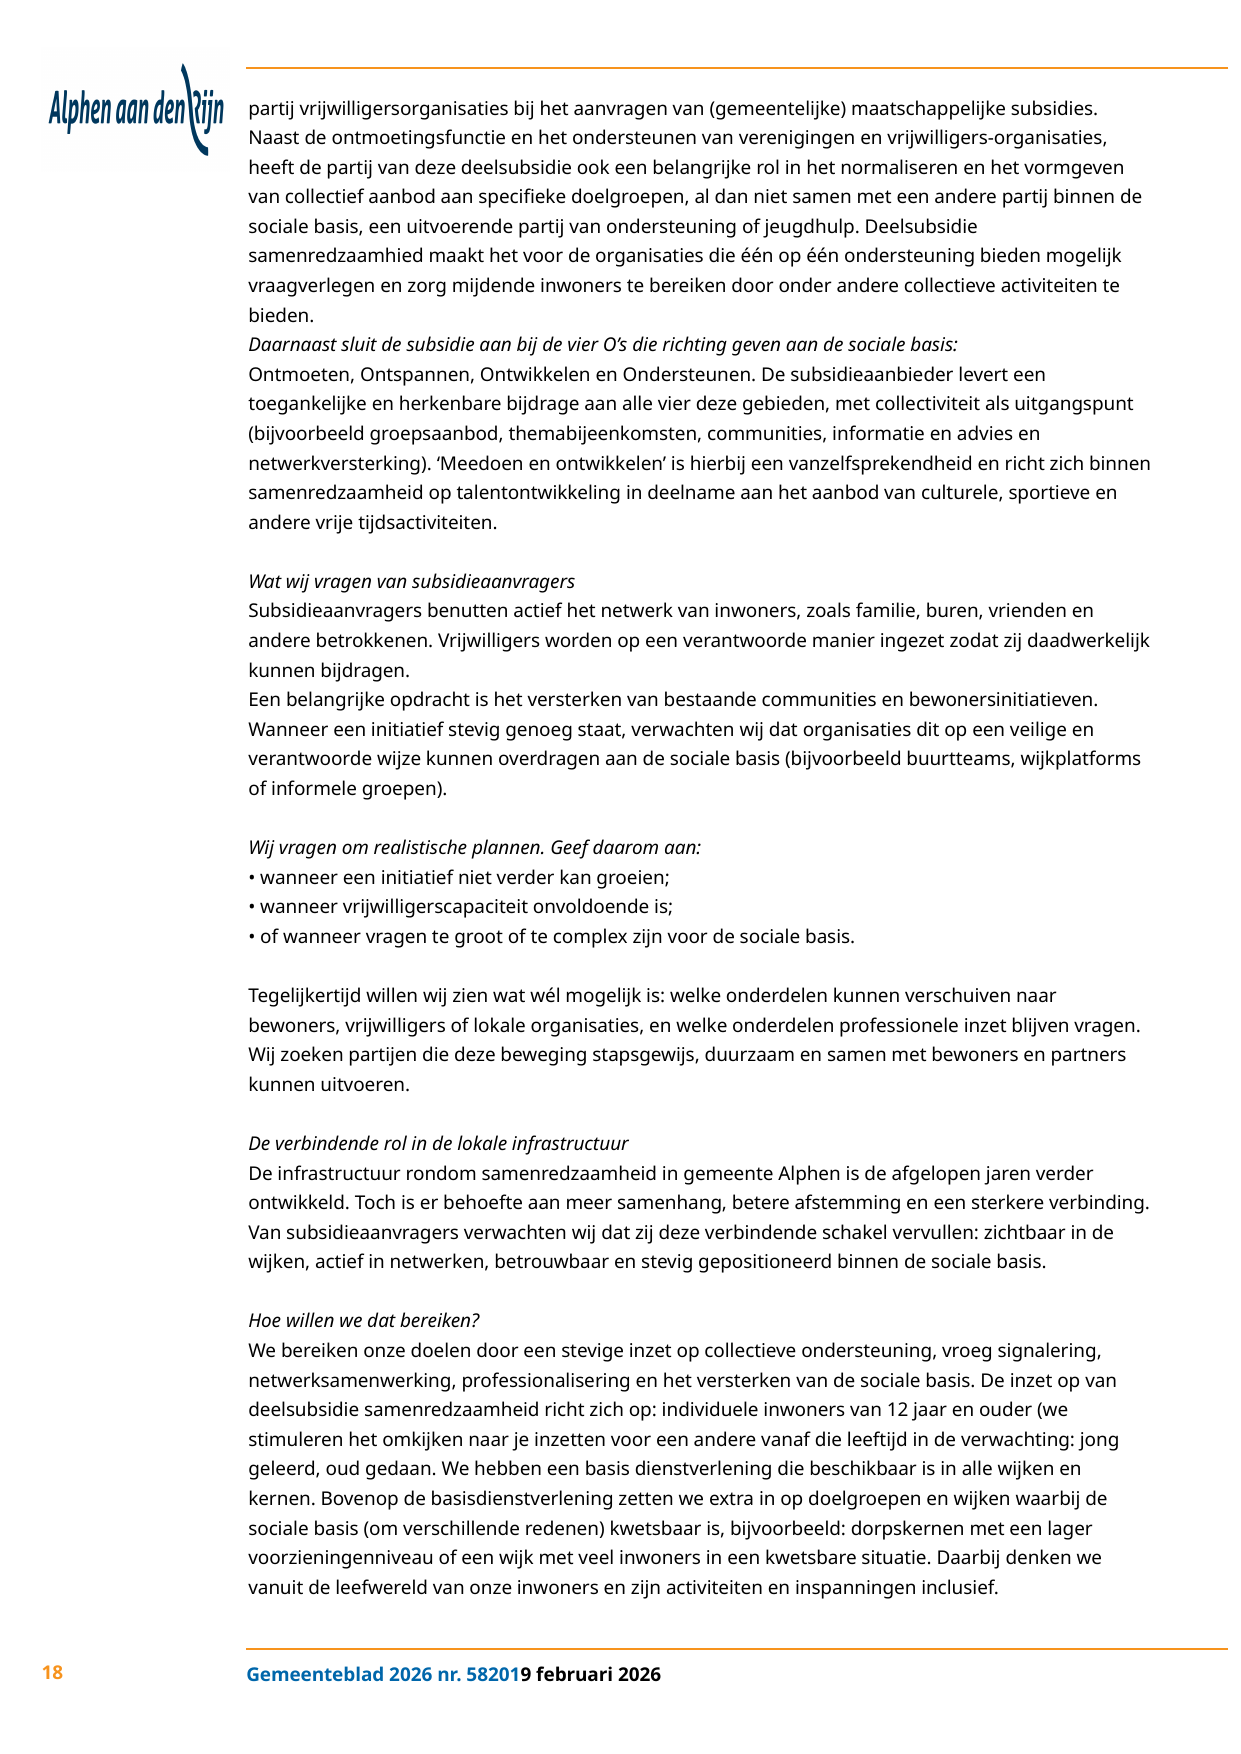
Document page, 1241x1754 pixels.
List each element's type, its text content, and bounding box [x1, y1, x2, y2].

text Ontmoeten, Ontspannen, Ontwikkelen en Ondersteunen. De subsidieaanbieder levert een toegankelijke en herkenbare bijdrage aan alle vier deze gebieden, met collectiviteit als uitgangspunt (bijvoorbeeld groepsaanbod, themabijeenkomsten, communities, informatie en advies en netwerkversterking). ‘Meedoen en ontwikkelen’ is hierbij een vanzelfsprekendheid en richt zich binnen samenredzaamheid op talentontwikkeling in deelname aan het aanbod van culturele, sportieve en andere vrije tijdsactiviteiten. [248, 361, 1152, 535]
text De infrastructuur rondom samenredzaamheid in gemeente Alphen is de afgelopen jaren verder ontwikkeld. Toch is er behoefte aan meer samenhang, betere afstemming en een sterkere verbinding. Van subsidieaanvragers verwachten wij dat zij deze verbindende schakel vervullen: zichtbaar in de wijken, actief in netwerken, betrouwbaar en stevig gepositioneerd binnen de sociale basis. [248, 1160, 1152, 1274]
text Een belangrijke opdracht is het versterken van bestaande communities en bewonersinitiatieven. Wanneer een initiatief stevig genoeg staat, verwachten wij dat organisaties dit op een veilige en verantwoorde wijze kunnen overdragen aan de sociale basis (bijvoorbeeld buurtteams, wijkplatforms of informele groepen). [248, 686, 1152, 801]
text • wanneer vrijwilligerscapaciteit onvoldoende is; [248, 893, 1152, 919]
picture [41, 47, 231, 172]
text Naast de ontmoetingsfunctie en het ondersteunen van verenigingen en vrijwilligers-organisaties, heeft de partij van deze deelsubsidie ook een belangrijke rol in het normaliseren en het vormgeven van collectief aanbod aan specifieke doelgroepen, al dan niet samen met een andere partij binnen de sociale basis, een uitvoerende partij van ondersteuning of jeugdhulp. Deelsubsidie samenredzaamhied maakt het voor de organisaties die één op één ondersteuning bieden mogelijk vraagverlegen en zorg mijdende inwoners te bereiken door onder andere collectieve activiteiten te bieden. [248, 124, 1152, 328]
text De verbindende rol in de lokale infrastructuur [248, 1130, 1152, 1156]
text partij vrijwilligersorganisaties bij het aanvragen van (gemeentelijke) maatschappelijke subsidies. [248, 95, 1152, 121]
text Hoe willen we dat bereiken? [248, 1308, 1152, 1333]
text We bereiken onze doelen door een stevige inzet op collectieve ondersteuning, vroeg signalering, netwerksamenwerking, professionalisering en het versterken van de sociale basis. De inzet op van deelsubsidie samenredzaamheid richt zich op: individuele inwoners van 12 jaar en ouder (we stimuleren het omkijken naar je inzetten voor een andere vanaf die leeftijd in de verwachting: jong geleerd, oud gedaan. We hebben een basis dienstverlening die beschikbaar is in alle wijken en kernen. Bovenop de basisdienstverlening zetten we extra in op doelgroepen en wijken waarbij de sociale basis (om verschillende redenen) kwetsbaar is, bijvoorbeeld: dorpskernen met een lager voorzieningenniveau of een wijk met veel inwoners in een kwetsbare situatie. Daarbij denken we vanuit de leefwereld van onze inwoners en zijn activiteiten en inspanningen inclusief. [248, 1337, 1152, 1600]
text Wij vragen om realistische plannen. Geef daarom aan: [248, 834, 1152, 860]
text Tegelijkertijd willen wij zien wat wél mogelijk is: welke onderdelen kunnen verschuiven naar bewoners, vrijwilligers of lokale organisaties, en welke onderdelen professionele inzet blijven vragen. Wij zoeken partijen die deze beweging stapsgewijs, duurzaam en samen met bewoners en partners kunnen uitvoeren. [248, 982, 1152, 1097]
text Subsidieaanvragers benutten actief het netwerk van inwoners, zoals familie, buren, vrienden en andere betrokkenen. Vrijwilligers worden op een verantwoorde manier ingezet zodat zij daadwerkelijk kunnen bijdragen. [248, 598, 1152, 683]
text • of wanneer vragen te groot of te complex zijn voor de sociale basis. [248, 923, 1152, 949]
text Daarnaast sluit de subsidie aan bij de vier O’s die richting geven aan de sociale basis: [248, 331, 1152, 357]
text Wat wij vragen van subsidieaanvragers [248, 568, 1152, 594]
text • wanneer een initiatief niet verder kan groeien; [248, 864, 1152, 890]
